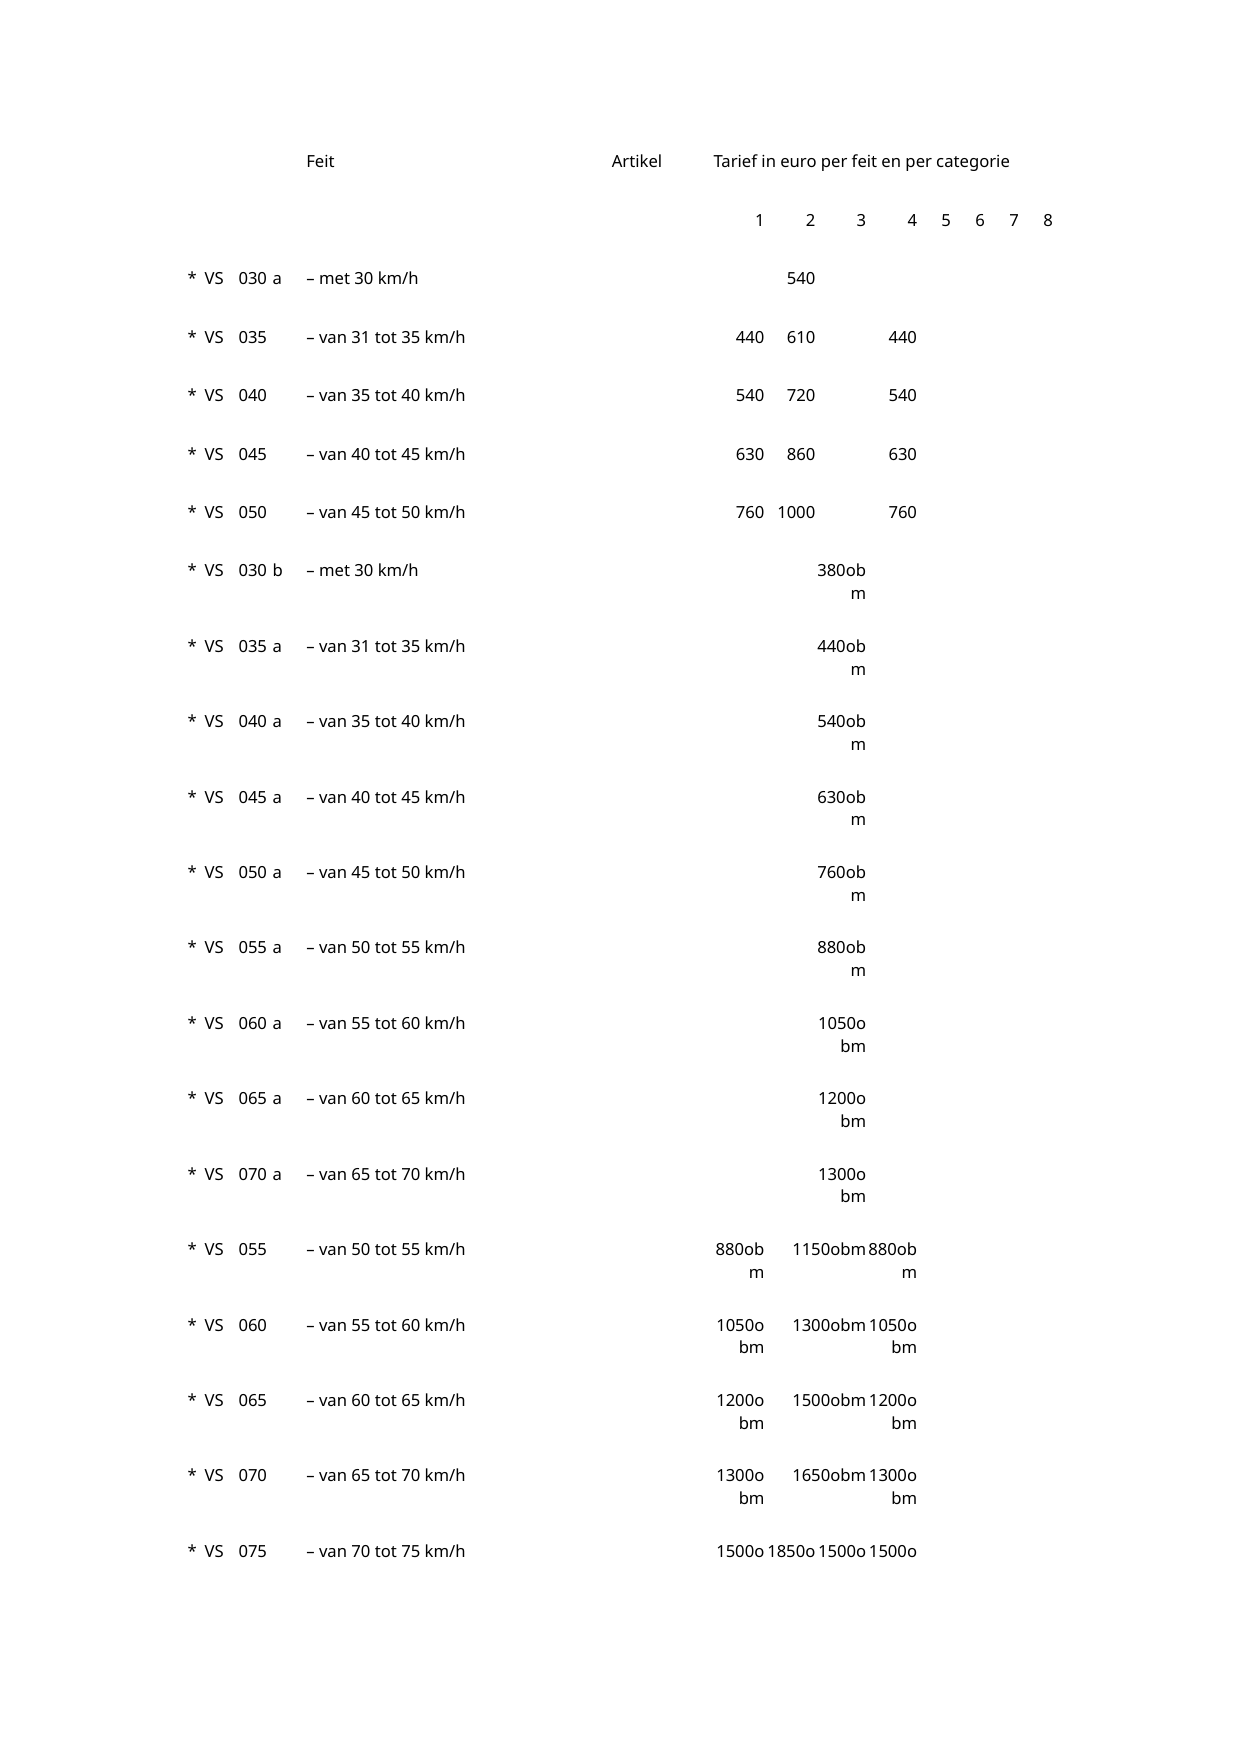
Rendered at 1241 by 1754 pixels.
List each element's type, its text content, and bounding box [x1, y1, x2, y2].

table_header Feit [306, 150, 612, 208]
table_cell 7 [985, 209, 1019, 267]
table_cell – van 55 tot 60 km/h [306, 1012, 612, 1087]
table_cell [612, 501, 713, 559]
table_cell 1200obm [866, 1389, 917, 1464]
table_cell [612, 1389, 713, 1464]
table_cell * [188, 442, 204, 501]
table_cell [713, 710, 764, 785]
table_cell 630obm [815, 785, 866, 861]
table_cell * [188, 325, 204, 384]
table_cell [1019, 861, 1053, 936]
table_cell 1500o [866, 1540, 917, 1598]
table_cell VS [204, 1313, 238, 1389]
table_cell [764, 1012, 815, 1087]
table_cell VS [204, 1087, 238, 1162]
table_cell * [188, 1464, 204, 1539]
table_cell VS [204, 559, 238, 634]
table_cell [1019, 1238, 1053, 1313]
table_cell [272, 501, 306, 559]
table_cell * [188, 785, 204, 861]
table_cell [764, 861, 815, 936]
table_cell [612, 1087, 713, 1162]
table_cell [951, 559, 985, 634]
table_cell [951, 861, 985, 936]
table_cell [951, 1313, 985, 1389]
table_cell 050 [238, 501, 272, 559]
table_cell * [188, 1540, 204, 1598]
table_cell [917, 1087, 951, 1162]
table_cell [188, 209, 204, 267]
table_cell [917, 1012, 951, 1087]
table_cell [985, 861, 1019, 936]
table_cell – van 65 tot 70 km/h [306, 1464, 612, 1539]
table_cell 1150obm [764, 1238, 866, 1313]
table_cell 055 [238, 936, 272, 1012]
table_cell * [188, 267, 204, 325]
table_cell [713, 559, 764, 634]
table_cell [204, 209, 238, 267]
table_cell [951, 1238, 985, 1313]
table_cell [985, 1389, 1019, 1464]
table_cell a [272, 710, 306, 785]
table_cell 1000 [764, 501, 815, 559]
table_cell – van 45 tot 50 km/h [306, 861, 612, 936]
table_cell [985, 1238, 1019, 1313]
table_cell [815, 325, 866, 384]
table_cell a [272, 861, 306, 936]
table_cell [1019, 1389, 1053, 1464]
table_cell 720 [764, 384, 815, 442]
table_cell 045 [238, 442, 272, 501]
table_cell * [188, 559, 204, 634]
table_cell [985, 1464, 1019, 1539]
table_cell [951, 1087, 985, 1162]
table_cell [985, 1087, 1019, 1162]
table_cell – van 31 tot 35 km/h [306, 325, 612, 384]
table_cell [985, 635, 1019, 710]
table_cell 880obm [815, 936, 866, 1012]
table_cell VS [204, 1012, 238, 1087]
table_cell – van 50 tot 55 km/h [306, 1238, 612, 1313]
table_cell 035 [238, 325, 272, 384]
table_cell 1200obm [815, 1087, 866, 1162]
table_cell 1650obm [764, 1464, 866, 1539]
table_cell [612, 1012, 713, 1087]
table_cell – van 65 tot 70 km/h [306, 1163, 612, 1238]
table_cell – van 40 tot 45 km/h [306, 442, 612, 501]
table_cell [272, 442, 306, 501]
table_cell [713, 1087, 764, 1162]
table_cell [917, 1464, 951, 1539]
table_cell 065 [238, 1087, 272, 1162]
table_cell [917, 1163, 951, 1238]
table_cell 070 [238, 1464, 272, 1539]
table_cell 860 [764, 442, 815, 501]
table_cell * [188, 1012, 204, 1087]
table_cell – van 60 tot 65 km/h [306, 1389, 612, 1464]
table_cell – van 35 tot 40 km/h [306, 710, 612, 785]
table_cell [612, 1464, 713, 1539]
table_cell 610 [764, 325, 815, 384]
table_cell 040 [238, 384, 272, 442]
table_cell [272, 1464, 306, 1539]
table_cell 1500o [815, 1540, 866, 1598]
table_cell [1019, 635, 1053, 710]
table_cell [612, 936, 713, 1012]
table_cell VS [204, 267, 238, 325]
table_cell 075 [238, 1540, 272, 1598]
table_cell [713, 1163, 764, 1238]
table_cell 6 [951, 209, 985, 267]
table_cell [917, 1389, 951, 1464]
table_cell [612, 785, 713, 861]
table_cell a [272, 635, 306, 710]
table_cell a [272, 1087, 306, 1162]
table_cell [764, 710, 815, 785]
table_cell 065 [238, 1389, 272, 1464]
table_cell [612, 442, 713, 501]
table_cell [815, 267, 866, 325]
table_cell [917, 559, 951, 634]
table_cell 1300obm [815, 1163, 866, 1238]
table_cell [612, 1313, 713, 1389]
table_cell 030 [238, 267, 272, 325]
table_cell 040 [238, 710, 272, 785]
table_cell a [272, 785, 306, 861]
table_cell [985, 1313, 1019, 1389]
table_cell [764, 1087, 815, 1162]
table_cell 060 [238, 1012, 272, 1087]
table_header Artikel [612, 150, 713, 208]
table_cell [985, 384, 1019, 442]
table_cell [272, 1389, 306, 1464]
table_cell 1500o [713, 1540, 764, 1598]
table_cell [917, 1313, 951, 1389]
table_cell [815, 501, 866, 559]
table_cell VS [204, 1389, 238, 1464]
table_cell [272, 1313, 306, 1389]
table_cell 540 [713, 384, 764, 442]
table_cell 1200obm [713, 1389, 764, 1464]
table_cell [272, 1238, 306, 1313]
table_cell * [188, 1087, 204, 1162]
table_cell 440obm [815, 635, 866, 710]
table_cell VS [204, 1163, 238, 1238]
table_cell [1019, 1012, 1053, 1087]
table_cell [951, 1464, 985, 1539]
table_cell [985, 559, 1019, 634]
table_cell a [272, 1012, 306, 1087]
table_cell [985, 785, 1019, 861]
table_cell [951, 1163, 985, 1238]
table_cell [1019, 1313, 1053, 1389]
table_cell 3 [815, 209, 866, 267]
table_cell 760 [866, 501, 917, 559]
table_cell [713, 1012, 764, 1087]
table_cell [917, 325, 951, 384]
table_cell [306, 209, 612, 267]
table_cell [612, 1163, 713, 1238]
table_cell VS [204, 1540, 238, 1598]
table_cell [985, 501, 1019, 559]
table_cell 030 [238, 559, 272, 634]
table_cell VS [204, 710, 238, 785]
table_cell [951, 1389, 985, 1464]
table_cell [951, 384, 985, 442]
table_cell 880obm [866, 1238, 917, 1313]
table_cell [764, 1163, 815, 1238]
table_cell 1300obm [866, 1464, 917, 1539]
table_cell * [188, 635, 204, 710]
table_cell VS [204, 936, 238, 1012]
table_cell [951, 267, 985, 325]
table_cell [917, 442, 951, 501]
table_cell [1019, 325, 1053, 384]
table_cell – met 30 km/h [306, 267, 612, 325]
table_cell [1019, 384, 1053, 442]
table_cell 1300obm [713, 1464, 764, 1539]
table_cell [917, 936, 951, 1012]
table_cell [1019, 1540, 1053, 1598]
table_cell – van 50 tot 55 km/h [306, 936, 612, 1012]
table_cell [612, 635, 713, 710]
table_cell [272, 1540, 306, 1598]
table_cell [951, 1540, 985, 1598]
table_cell [1019, 559, 1053, 634]
table_cell [612, 267, 713, 325]
table_cell [917, 1540, 951, 1598]
table_cell 540 [866, 384, 917, 442]
table_cell 760 [713, 501, 764, 559]
table_cell VS [204, 501, 238, 559]
table_cell [272, 325, 306, 384]
table_cell [866, 1012, 917, 1087]
table_cell [272, 384, 306, 442]
table_cell [1019, 936, 1053, 1012]
table_cell 1050obm [866, 1313, 917, 1389]
table_cell [713, 267, 764, 325]
table_cell [951, 635, 985, 710]
table_cell – van 35 tot 40 km/h [306, 384, 612, 442]
table_cell VS [204, 325, 238, 384]
table_cell 1850o [764, 1540, 815, 1598]
table_cell 4 [866, 209, 917, 267]
table_cell [866, 710, 917, 785]
table_cell [951, 785, 985, 861]
table_cell [866, 635, 917, 710]
table_cell [238, 209, 272, 267]
table_cell [1019, 710, 1053, 785]
table_cell [951, 442, 985, 501]
table_header [238, 150, 272, 208]
table_cell VS [204, 635, 238, 710]
table_cell [985, 936, 1019, 1012]
table_cell VS [204, 384, 238, 442]
table_cell * [188, 1313, 204, 1389]
table_cell – van 31 tot 35 km/h [306, 635, 612, 710]
table_cell * [188, 861, 204, 936]
table_cell [951, 325, 985, 384]
table_cell a [272, 936, 306, 1012]
table_cell 540 [764, 267, 815, 325]
table_cell 1 [713, 209, 764, 267]
table_cell [985, 1540, 1019, 1598]
table_cell [985, 267, 1019, 325]
table_cell [612, 710, 713, 785]
table_cell [764, 785, 815, 861]
table_cell 1300obm [764, 1313, 866, 1389]
table_cell – van 40 tot 45 km/h [306, 785, 612, 861]
table_cell 630 [866, 442, 917, 501]
table_cell [764, 559, 815, 634]
table_cell [917, 861, 951, 936]
table_cell * [188, 384, 204, 442]
table_cell 1050obm [815, 1012, 866, 1087]
table_cell – met 30 km/h [306, 559, 612, 634]
table_cell 045 [238, 785, 272, 861]
table_cell [713, 785, 764, 861]
table_cell [917, 267, 951, 325]
table_cell * [188, 501, 204, 559]
table_cell [951, 1012, 985, 1087]
table_cell – van 60 tot 65 km/h [306, 1087, 612, 1162]
table_header [204, 150, 238, 208]
table_cell [1019, 1087, 1053, 1162]
table_cell 1500obm [764, 1389, 866, 1464]
table_cell [985, 1163, 1019, 1238]
table_cell [917, 501, 951, 559]
table_cell [1019, 267, 1053, 325]
table_cell a [272, 1163, 306, 1238]
table_cell * [188, 710, 204, 785]
table_cell [866, 1087, 917, 1162]
table_cell VS [204, 442, 238, 501]
table_cell [985, 325, 1019, 384]
table_cell a [272, 267, 306, 325]
table_cell – van 45 tot 50 km/h [306, 501, 612, 559]
table_cell [713, 635, 764, 710]
table_cell 035 [238, 635, 272, 710]
table_cell VS [204, 785, 238, 861]
table_cell * [188, 936, 204, 1012]
table_cell [612, 384, 713, 442]
table_cell 1050obm [713, 1313, 764, 1389]
table_cell 8 [1019, 209, 1053, 267]
table_cell * [188, 1238, 204, 1313]
table_cell [764, 635, 815, 710]
table_cell [917, 1238, 951, 1313]
table_cell [612, 1238, 713, 1313]
table_cell [1019, 501, 1053, 559]
table_cell b [272, 559, 306, 634]
table_cell VS [204, 861, 238, 936]
table_cell [815, 384, 866, 442]
table_cell 055 [238, 1238, 272, 1313]
table_cell [612, 209, 713, 267]
table_cell * [188, 1163, 204, 1238]
table_cell [985, 442, 1019, 501]
table_cell [951, 501, 985, 559]
table_cell [917, 635, 951, 710]
table_cell [713, 861, 764, 936]
table_cell [985, 1012, 1019, 1087]
table_cell 050 [238, 861, 272, 936]
table_cell 380obm [815, 559, 866, 634]
table_cell [866, 861, 917, 936]
table_cell [951, 710, 985, 785]
table_cell 070 [238, 1163, 272, 1238]
table_cell [612, 325, 713, 384]
table_cell [815, 442, 866, 501]
table_cell [764, 936, 815, 1012]
table_cell [1019, 442, 1053, 501]
table_cell [713, 936, 764, 1012]
table_cell [917, 710, 951, 785]
table_cell [1019, 1163, 1053, 1238]
table_cell [985, 710, 1019, 785]
table_cell 630 [713, 442, 764, 501]
table_cell [917, 384, 951, 442]
table_cell [866, 267, 917, 325]
table_cell [866, 936, 917, 1012]
table_cell 440 [713, 325, 764, 384]
table_cell – van 55 tot 60 km/h [306, 1313, 612, 1389]
table_cell 2 [764, 209, 815, 267]
table_cell VS [204, 1464, 238, 1539]
table_cell 440 [866, 325, 917, 384]
table_cell – van 70 tot 75 km/h [306, 1540, 612, 1598]
table_cell [612, 1540, 713, 1598]
table_cell 540obm [815, 710, 866, 785]
table_cell 880obm [713, 1238, 764, 1313]
table_cell [272, 209, 306, 267]
table_header [272, 150, 306, 208]
table_cell 060 [238, 1313, 272, 1389]
table_cell VS [204, 1238, 238, 1313]
table_cell [866, 785, 917, 861]
table_cell [1019, 785, 1053, 861]
table_cell 5 [917, 209, 951, 267]
table_cell * [188, 1389, 204, 1464]
table_cell [612, 559, 713, 634]
table_header Tarief in euro per feit en per categorie [713, 150, 1053, 208]
table_cell [1019, 1464, 1053, 1539]
table_cell [866, 559, 917, 634]
table_cell [612, 861, 713, 936]
table_cell [917, 785, 951, 861]
table_cell [866, 1163, 917, 1238]
table_cell 760obm [815, 861, 866, 936]
table_header [188, 150, 204, 208]
table_cell [951, 936, 985, 1012]
